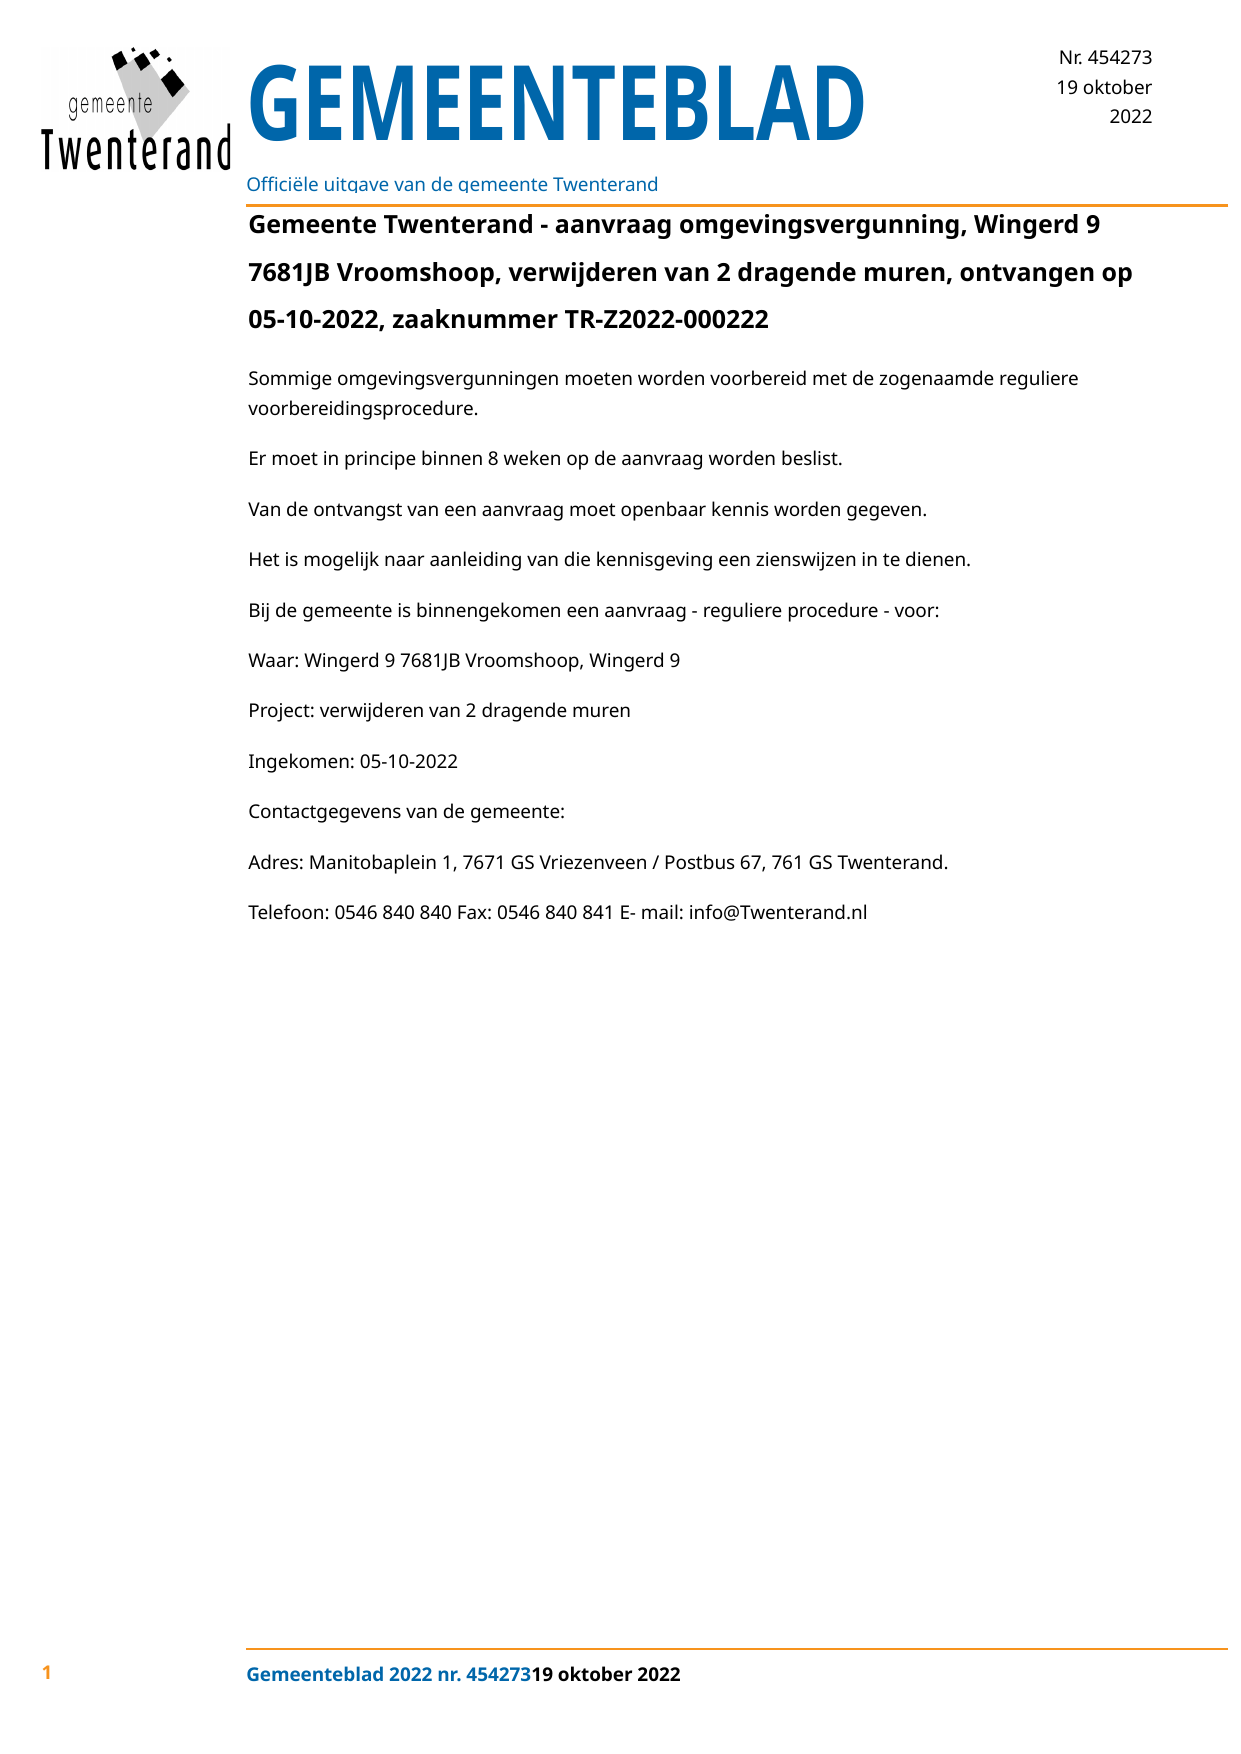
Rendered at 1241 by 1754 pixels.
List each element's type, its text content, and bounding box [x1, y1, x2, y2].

text Er moet in principe binnen 8 weken op de aanvraag worden beslist. [248, 446, 1152, 471]
picture [41, 47, 231, 172]
text Sommige omgevingsvergunningen moeten worden voorbereid met de zogenaamde reguliere voorbereidingsprocedure. [248, 366, 1152, 421]
text Het is mogelijk naar aanleiding van die kennisgeving een zienswijzen in te dienen. [248, 546, 1152, 572]
text Telefoon: 0546 840 840 Fax: 0546 840 841 E- mail: info@Twenterand.nl [248, 899, 1152, 925]
text Contactgegevens van de gemeente: [248, 798, 1152, 824]
text Ingekomen: 05-10-2022 [248, 748, 1152, 774]
text Bij de gemeente is binnengekomen een aanvraag - reguliere procedure - voor: [248, 597, 1152, 622]
text Van de ontvangst van een aanvraag moet openbaar kennis worden gegeven. [248, 496, 1152, 522]
text Project: verwijderen van 2 dragende muren [248, 698, 1152, 723]
text Adres: Manitobaplein 1, 7671 GS Vriezenveen / Postbus 67, 761 GS Twenterand. [248, 849, 1152, 874]
text Waar: Wingerd 9 7681JB Vroomshoop, Wingerd 9 [248, 647, 1152, 673]
text Gemeente Twenterand - aanvraag omgevingsvergunning, Wingerd 9 7681JB Vroomshoop, verwijderen van 2 dragende muren, ontvangen op 05-10-2022, zaaknummer TR-Z2022-000222 [248, 207, 1152, 336]
